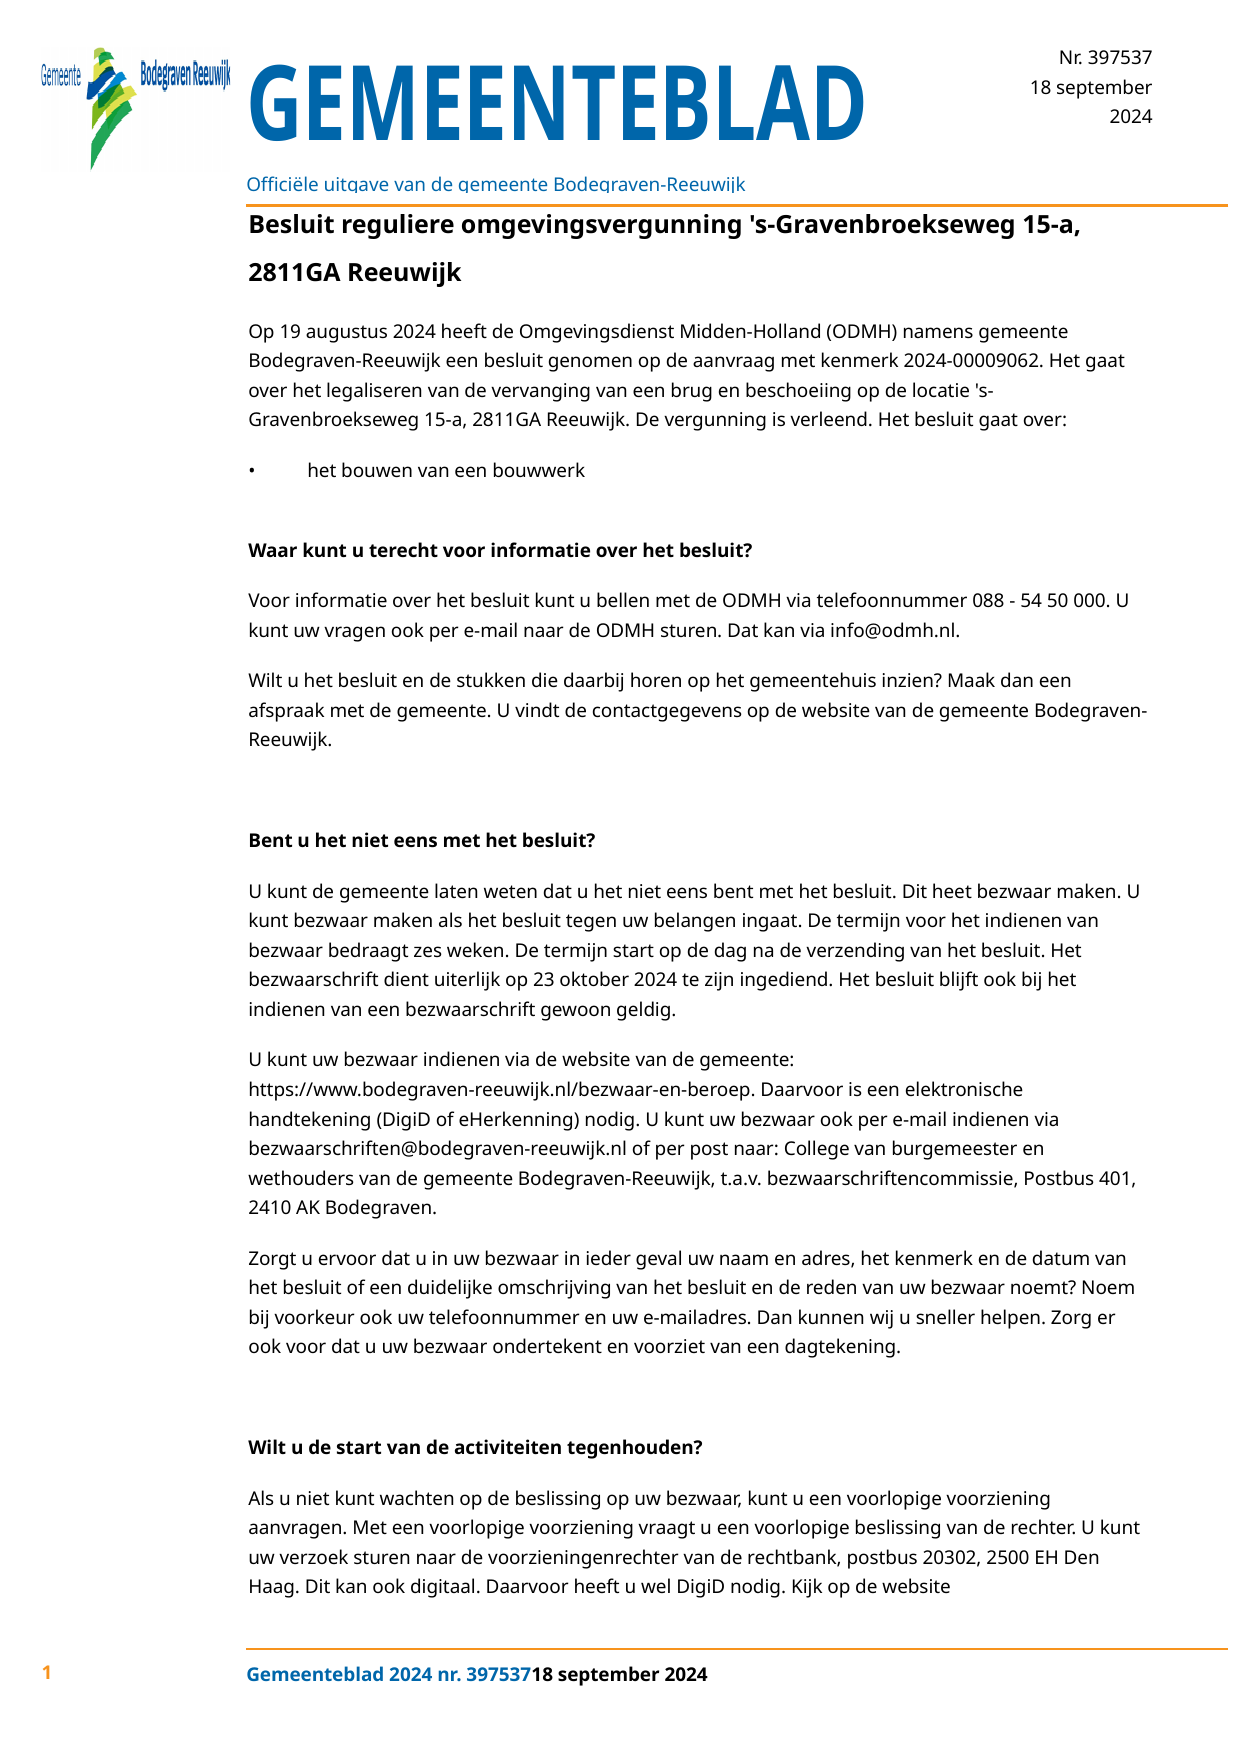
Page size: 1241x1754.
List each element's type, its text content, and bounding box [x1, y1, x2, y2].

text Bent u het niet eens met het besluit? [248, 827, 1152, 853]
text Wilt u de start van de activiteiten tegenhouden? [248, 1434, 1152, 1460]
picture [41, 47, 231, 172]
text U kunt de gemeente laten weten dat u het niet eens bent met het besluit. Dit heet bezwaar maken. U kunt bezwaar maken als het besluit tegen uw belangen ingaat. De termijn voor het indienen van bezwaar bedraagt zes weken. De termijn start op de dag na de verzending van het besluit. Het bezwaarschrift dient uiterlijk op 23 oktober 2024 te zijn ingediend. Het besluit blijft ook bij het indienen van een bezwaarschrift gewoon geldig. [248, 878, 1152, 1022]
text Op 19 augustus 2024 heeft de Omgevingsdienst Midden-Holland (ODMH) namens gemeente Bodegraven-Reeuwijk een besluit genomen op de aanvraag met kenmerk 2024-00009062. Het gaat over het legaliseren van de vervanging van een brug en beschoeiing op de locatie 's-Gravenbroekseweg 15-a, 2811GA Reeuwijk. De vergunning is verleend. Het besluit gaat over: [248, 318, 1152, 432]
text Wilt u het besluit en de stukken die daarbij horen op het gemeentehuis inzien? Maak dan een afspraak met de gemeente. U vindt de contactgegevens op de website van de gemeente Bodegraven-Reeuwijk. [248, 667, 1152, 752]
text Voor informatie over het besluit kunt u bellen met de ODMH via telefoonnummer 088 - 54 50 000. U kunt uw vragen ook per e-mail naar de ODMH sturen. Dat kan via info@odmh.nl. [248, 587, 1152, 643]
text Waar kunt u terecht voor informatie over het besluit? [248, 537, 1152, 563]
text Als u niet kunt wachten op de beslissing op uw bezwaar, kunt u een voorlopige voorziening aanvragen. Met een voorlopige voorziening vraagt u een voorlopige beslissing van de rechter. U kunt uw verzoek sturen naar de voorzieningenrechter van de rechtbank, postbus 20302, 2500 EH Den Haag. Dit kan ook digitaal. Daarvoor heeft u wel DigiD nodig. Kijk op de website [248, 1485, 1152, 1599]
list het bouwen van een bouwwerk [248, 457, 1152, 483]
text Besluit reguliere omgevingsvergunning 's-Gravenbroekseweg 15-a, 2811GA Reeuwijk [248, 207, 1152, 288]
text Zorgt u ervoor dat u in uw bezwaar in ieder geval uw naam en adres, het kenmerk en de datum van het besluit of een duidelijke omschrijving van het besluit en de reden van uw bezwaar noemt? Noem bij voorkeur ook uw telefoonnummer en uw e-mailadres. Dan kunnen wij u sneller helpen. Zorg er ook voor dat u uw bezwaar ondertekent en voorziet van een dagtekening. [248, 1245, 1152, 1359]
text U kunt uw bezwaar indienen via de website van de gemeente: https://www.bodegraven-reeuwijk.nl/bezwaar-en-beroep. Daarvoor is een elektronische handtekening (DigiD of eHerkenning) nodig. U kunt uw bezwaar ook per e-mail indienen via bezwaarschriften@bodegraven-reeuwijk.nl of per post naar: College van burgemeester en wethouders van de gemeente Bodegraven-Reeuwijk, t.a.v. bezwaarschriftencommissie, Postbus 401, 2410 AK Bodegraven. [248, 1047, 1152, 1220]
